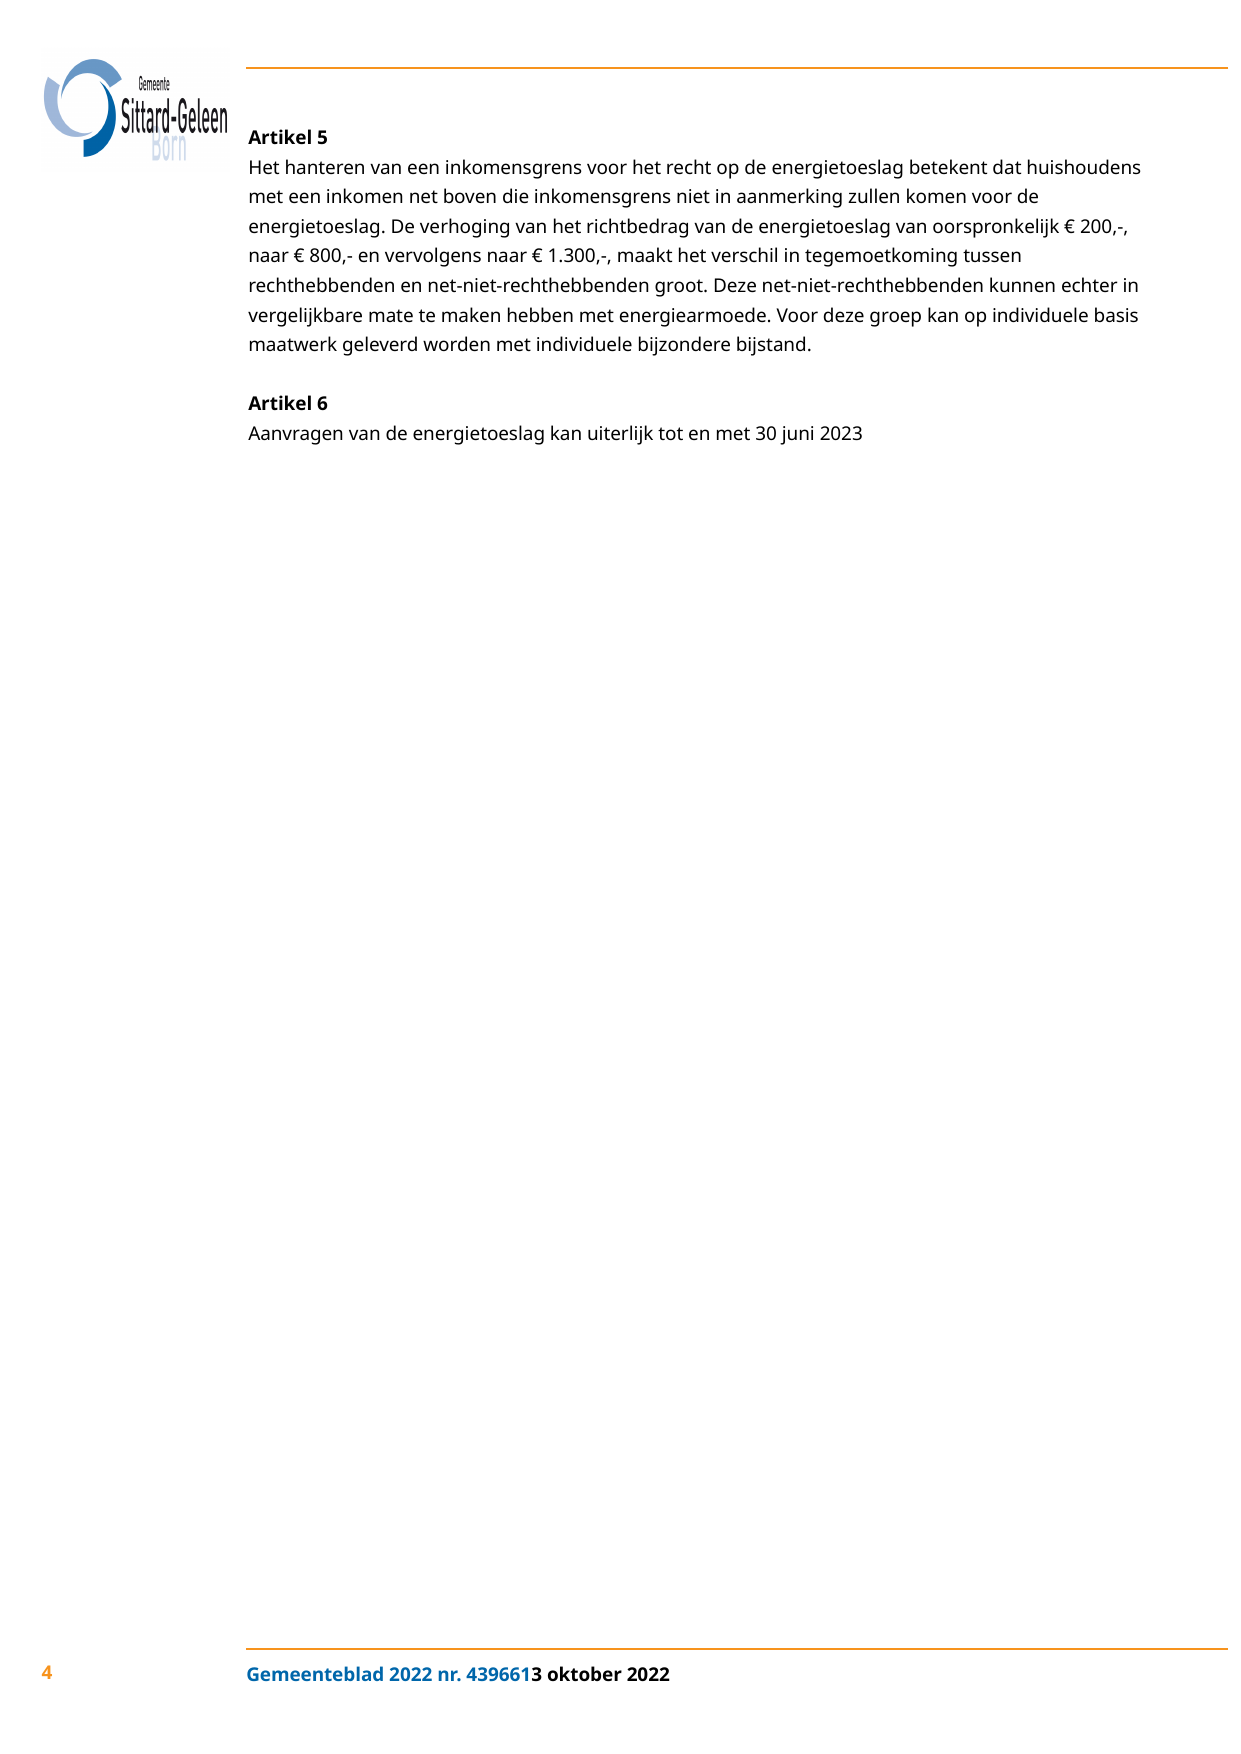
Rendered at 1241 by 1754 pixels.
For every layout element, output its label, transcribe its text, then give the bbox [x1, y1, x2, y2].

text Artikel 6 [248, 391, 1152, 416]
text Het hanteren van een inkomensgrens voor het recht op de energietoeslag betekent dat huishoudens met een inkomen net boven die inkomensgrens niet in aanmerking zullen komen voor de energietoeslag. De verhoging van het richtbedrag van de energietoeslag van oorspronkelijk € 200,-, naar € 800,- en vervolgens naar € 1.300,-, maakt het verschil in tegemoetkoming tussen rechthebbenden en net-niet-rechthebbenden groot. Deze net-niet-rechthebbenden kunnen echter in vergelijkbare mate te maken hebben met energiearmoede. Voor deze groep kan op individuele basis maatwerk geleverd worden met individuele bijzondere bijstand. [248, 154, 1152, 357]
text Artikel 5 [248, 124, 1152, 150]
text Aanvragen van de energietoeslag kan uiterlijk tot en met 30 juni 2023 [248, 420, 1152, 446]
picture [41, 47, 231, 172]
